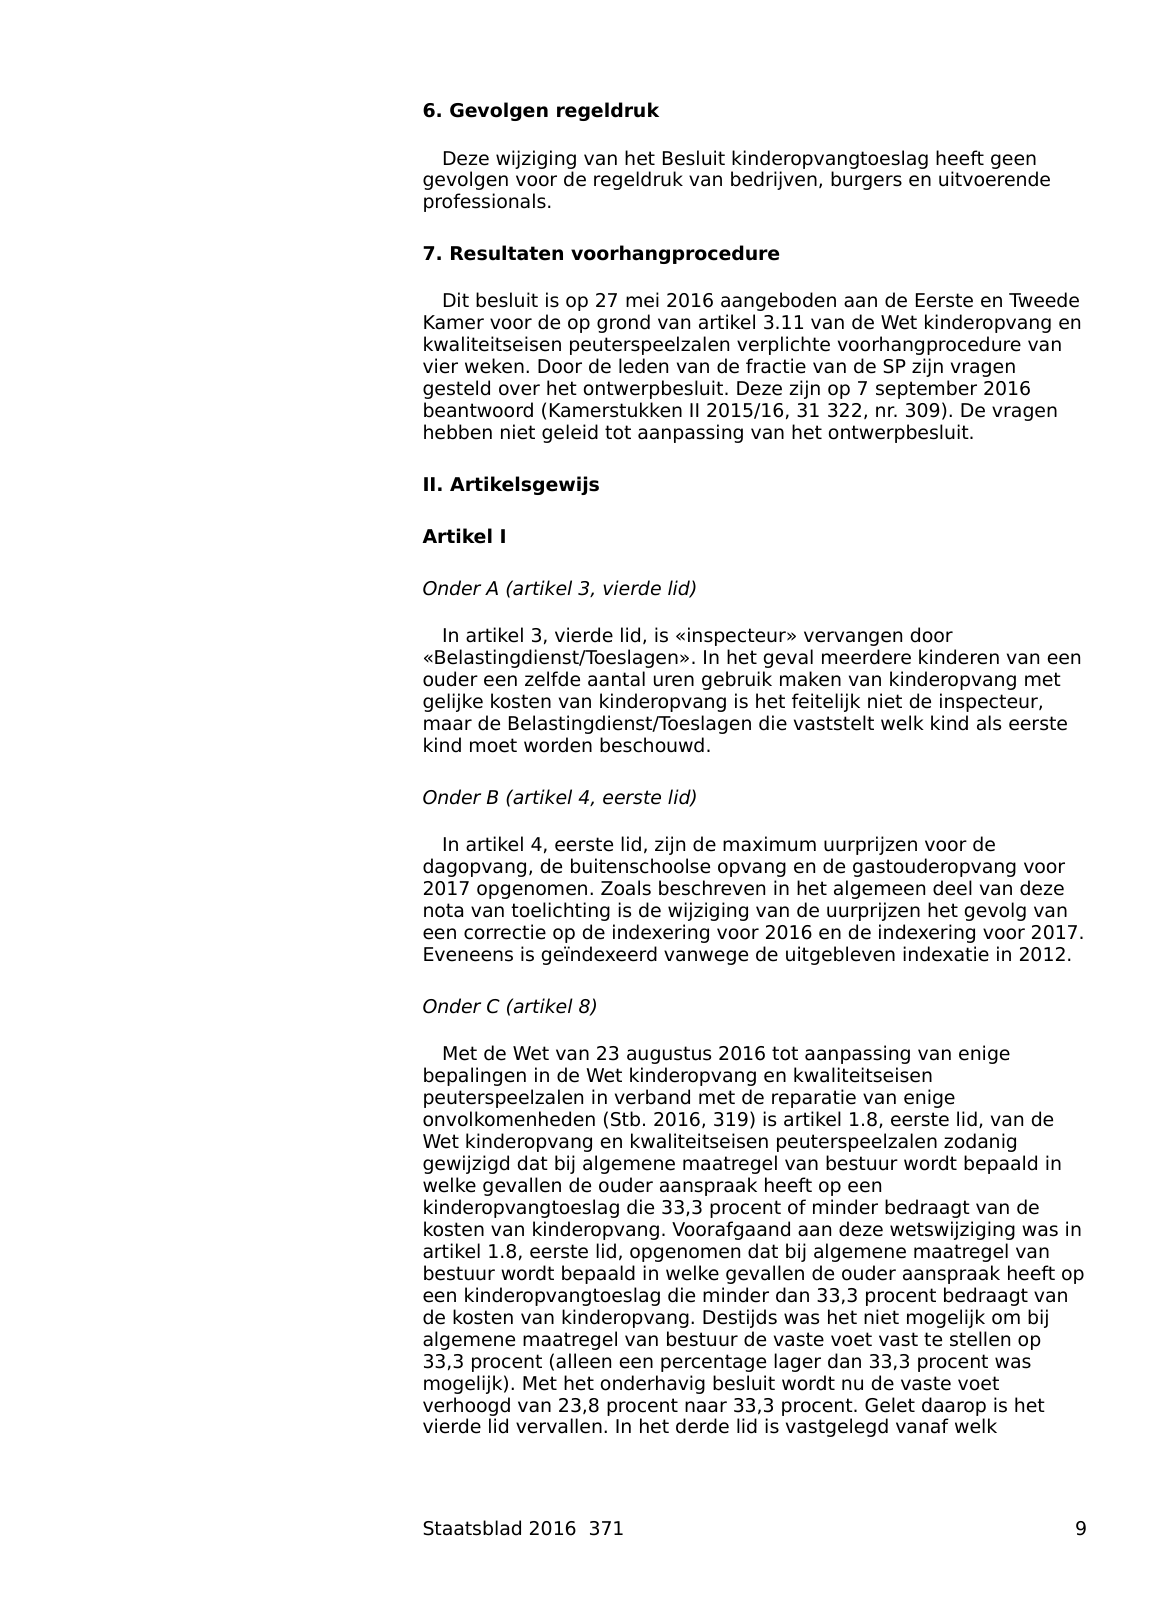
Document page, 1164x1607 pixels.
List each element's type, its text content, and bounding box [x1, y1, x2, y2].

subtitle Artikel I [422, 526, 1087, 548]
subtitle 6. Gevolgen regeldruk [422, 100, 1087, 122]
subtitle Onder B (artikel 4, eerste lid) [422, 787, 1087, 809]
text Met de Wet van 23 augustus 2016 tot aanpassing van enige bepalingen in de Wet kinderopvang en kwaliteitseisen peuterspeelzalen in verband met de reparatie van enige onvolkomenheden (Stb. 2016, 319) is artikel 1.8, eerste lid, van de Wet kinderopvang en kwaliteitseisen peuterspeelzalen zodanig gewijzigd dat bij algemene maatregel van bestuur wordt bepaald in welke gevallen de ouder aanspraak heeft op een kinderopvangtoeslag die 33,3 procent of minder bedraagt van de kosten van kinderopvang. Voorafgaand aan deze wetswijziging was in artikel 1.8, eerste lid, opgenomen dat bij algemene maatregel van bestuur wordt bepaald in welke gevallen de ouder aanspraak heeft op een kinderopvangtoeslag die minder dan 33,3 procent bedraagt van de kosten van kinderopvang. Destijds was het niet mogelijk om bij algemene maatregel van bestuur de vaste voet vast te stellen op 33,3 procent (alleen een percentage lager dan 33,3 procent was mogelijk). Met het onderhavig besluit wordt nu de vaste voet verhoogd van 23,8 procent naar 33,3 procent. Gelet daarop is het vierde lid vervallen. In het derde lid is vastgelegd vanaf welk [422, 1043, 1087, 1438]
text Dit besluit is op 27 mei 2016 aangeboden aan de Eerste en Tweede Kamer voor de op grond van artikel 3.11 van de Wet kinderopvang en kwaliteitseisen peuterspeelzalen verplichte voorhangprocedure van vier weken. Door de leden van de fractie van de SP zijn vragen gesteld over het ontwerpbesluit. Deze zijn op 7 september 2016 beantwoord (Kamerstukken II 2015/16, 31 322, nr. 309). De vragen hebben niet geleid tot aanpassing van het ontwerpbesluit. [422, 290, 1087, 444]
subtitle Onder A (artikel 3, vierde lid) [422, 578, 1087, 600]
text Deze wijziging van het Besluit kinderopvangtoeslag heeft geen gevolgen voor de regeldruk van bedrijven, burgers en uitvoerende professionals. [422, 147, 1087, 213]
subtitle II. Artikelsgewijs [422, 474, 1087, 496]
subtitle 7. Resultaten voorhangprocedure [422, 243, 1087, 265]
text In artikel 3, vierde lid, is «inspecteur» vervangen door «Belastingdienst/Toeslagen». In het geval meerdere kinderen van een ouder een zelfde aantal uren gebruik maken van kinderopvang met gelijke kosten van kinderopvang is het feitelijk niet de inspecteur, maar de Belastingdienst/Toeslagen die vaststelt welk kind als eerste kind moet worden beschouwd. [422, 625, 1087, 757]
subtitle Onder C (artikel 8) [422, 996, 1087, 1018]
text In artikel 4, eerste lid, zijn de maximum uurprijzen voor de dagopvang, de buitenschoolse opvang en de gastouderopvang voor 2017 opgenomen. Zoals beschreven in het algemeen deel van deze nota van toelichting is de wijziging van de uurprijzen het gevolg van een correctie op de indexering voor 2016 en de indexering voor 2017. Eveneens is geïndexeerd vanwege de uitgebleven indexatie in 2012. [422, 834, 1087, 966]
